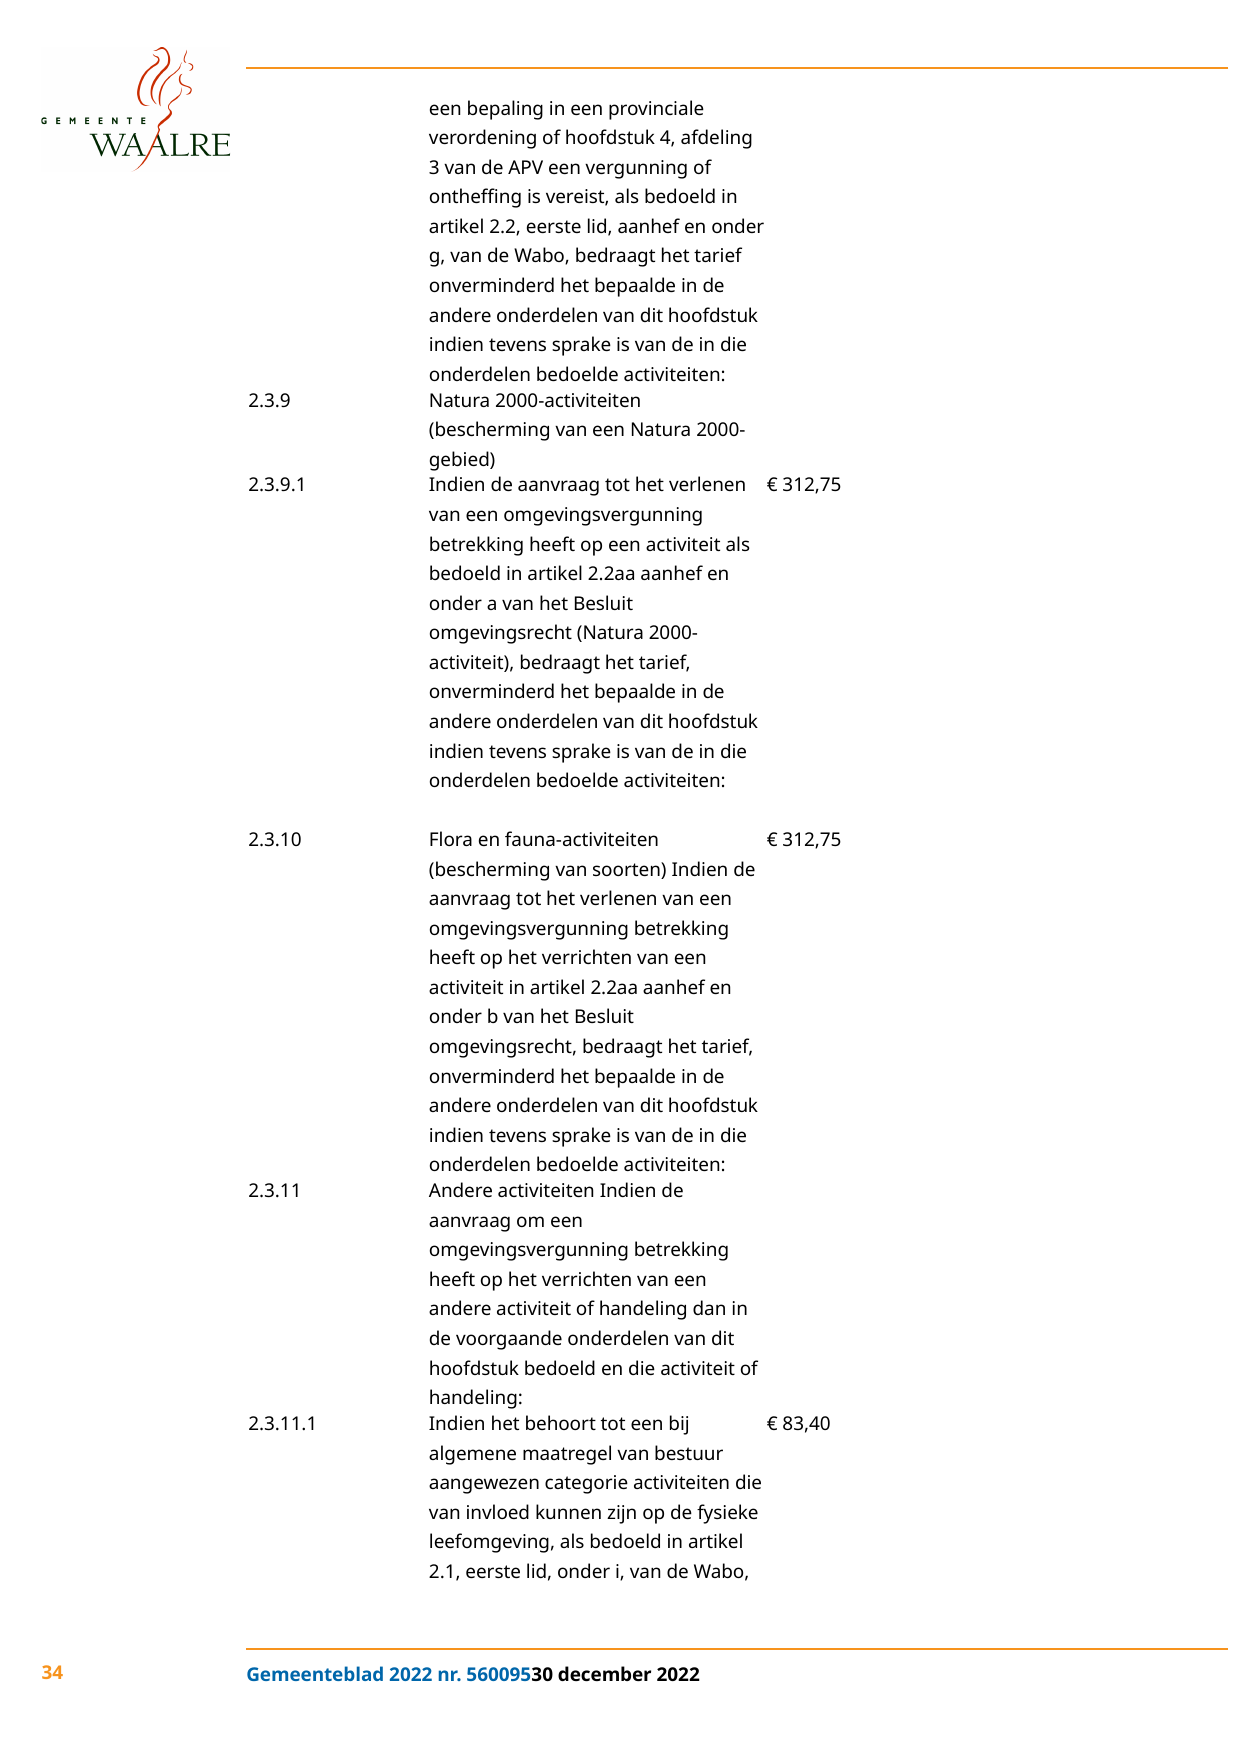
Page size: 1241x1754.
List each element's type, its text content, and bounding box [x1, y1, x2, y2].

table_cell [767, 387, 971, 472]
table_cell Indien de aanvraag tot het verlenen van een omgevingsvergunning betrekking heeft op een activiteit als bedoeld in artikel 2.2aa aanhef en onder a van het Besluit omgevingsrecht (Natura 2000-activiteit), bedraagt het tarief, onverminderd het bepaalde in de andere onderdelen van dit hoofdstuk indien tevens sprake is van de in die onderdelen bedoelde activiteiten: [429, 472, 767, 793]
table_cell 2.3.9 [248, 387, 429, 472]
table_header € 312,75 [767, 826, 971, 1177]
table_cell [767, 1177, 971, 1410]
table_cell [971, 387, 1152, 472]
table_cell [248, 95, 429, 387]
table_cell € 312,75 [767, 472, 971, 793]
table_cell Indien het behoort tot een bij algemene maatregel van bestuur aangewezen categorie activiteiten die van invloed kunnen zijn op de fysieke leefomgeving, als bedoeld in artikel 2.1, eerste lid, onder i, van de Wabo, [429, 1410, 767, 1584]
table_cell [971, 1177, 1152, 1410]
table_cell [971, 1410, 1152, 1584]
table_cell 2.3.9.1 [248, 472, 429, 793]
table_cell [971, 472, 1152, 793]
table_cell [767, 95, 971, 387]
table_cell Natura 2000-activiteiten (bescherming van een Natura 2000-gebied) [429, 387, 767, 472]
table_header [971, 826, 1152, 1177]
table_header Flora en fauna-activiteiten (bescherming van soorten) Indien de aanvraag tot het verlenen van een omgevingsvergunning betrekking heeft op het verrichten van een activiteit in artikel 2.2aa aanhef en onder b van het Besluit omgevingsrecht, bedraagt het tarief, onverminderd het bepaalde in de andere onderdelen van dit hoofdstuk indien tevens sprake is van de in die onderdelen bedoelde activiteiten: [429, 826, 767, 1177]
table_header 2.3.10 [248, 826, 429, 1177]
table_cell 2.3.11.1 [248, 1410, 429, 1584]
picture [41, 47, 231, 172]
table_cell [971, 95, 1152, 387]
table_cell 2.3.11 [248, 1177, 429, 1410]
table_cell een bepaling in een provinciale verordening of hoofdstuk 4, afdeling 3 van de APV een vergunning of ontheffing is vereist, als bedoeld in artikel 2.2, eerste lid, aanhef en onder g, van de Wabo, bedraagt het tarief onverminderd het bepaalde in de andere onderdelen van dit hoofdstuk indien tevens sprake is van de in die onderdelen bedoelde activiteiten: [429, 95, 767, 387]
table_cell Andere activiteiten Indien de aanvraag om een omgevingsvergunning betrekking heeft op het verrichten van een andere activiteit of handeling dan in de voorgaande onderdelen van dit hoofdstuk bedoeld en die activiteit of handeling: [429, 1177, 767, 1410]
table_cell € 83,40 [767, 1410, 971, 1584]
